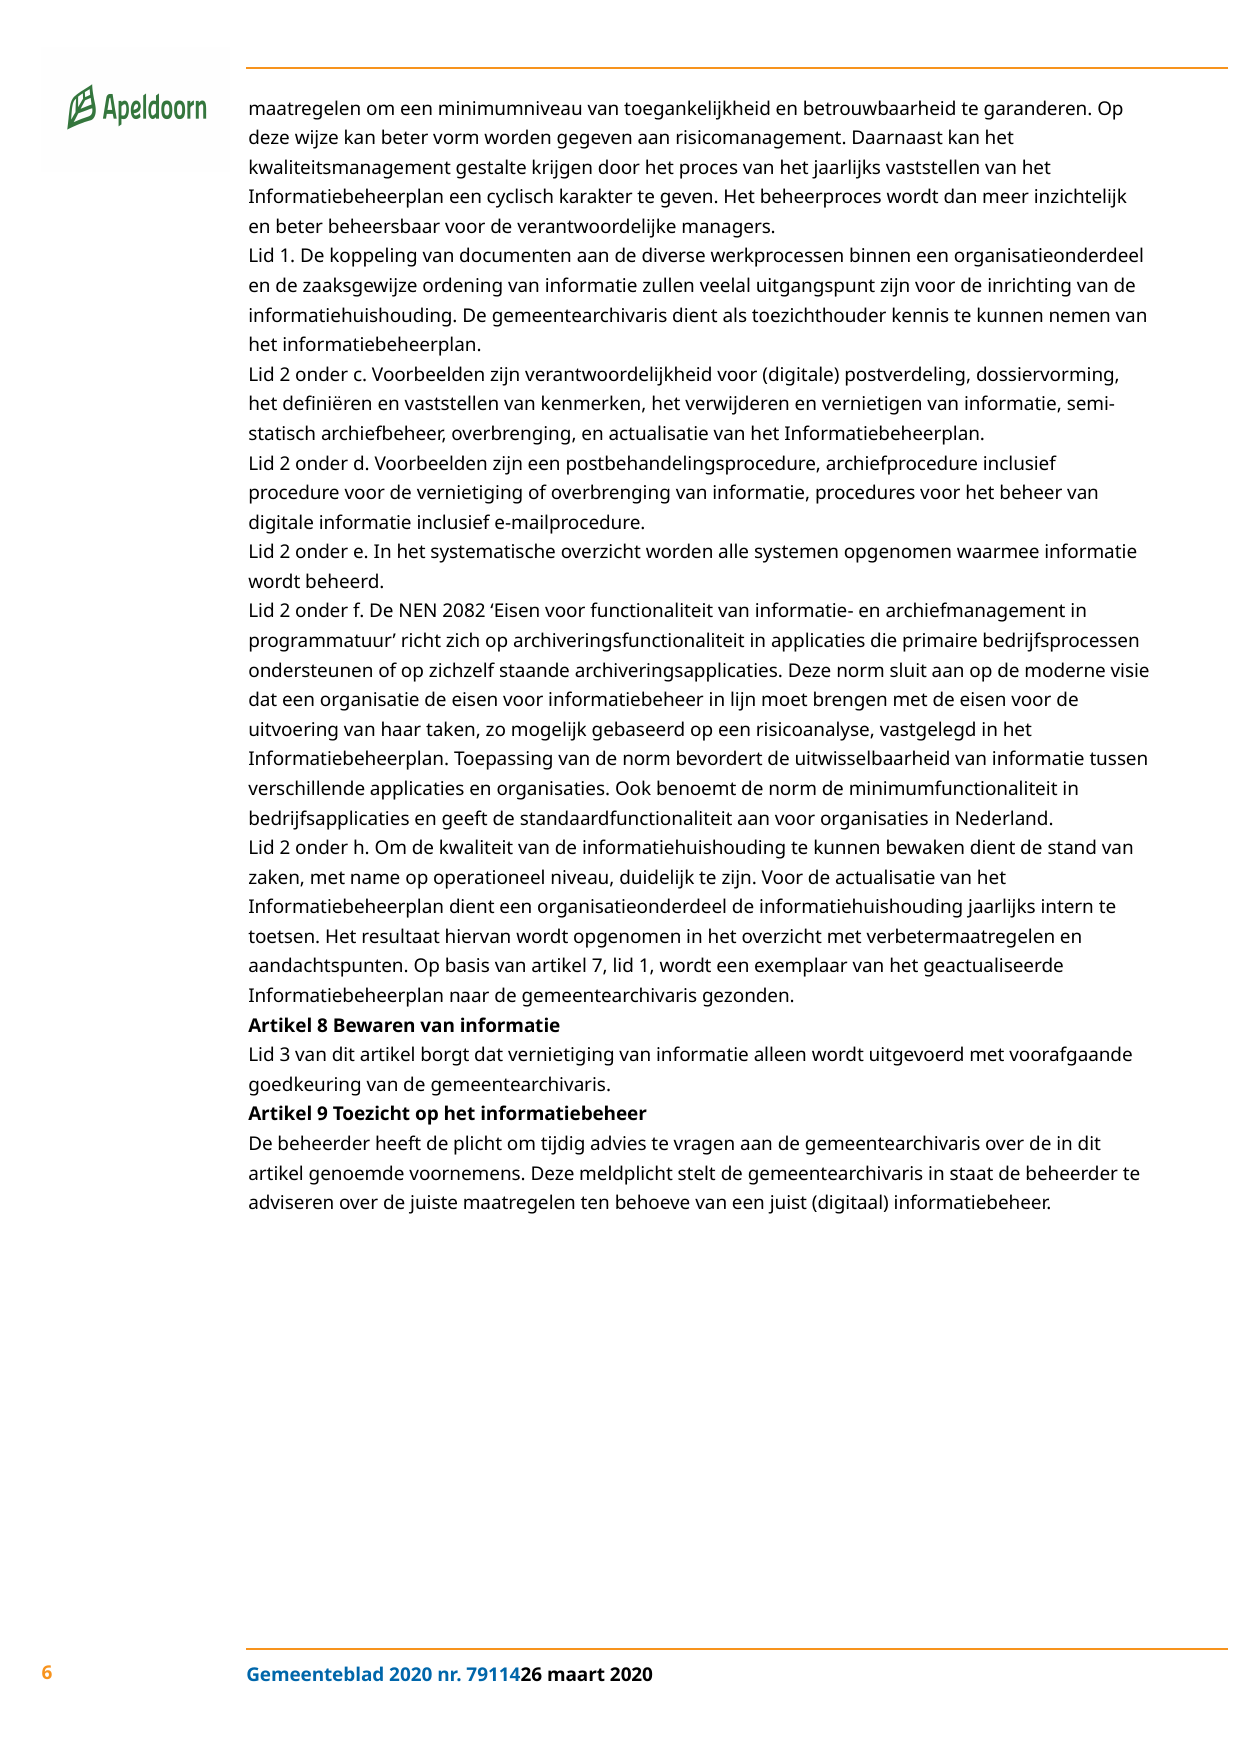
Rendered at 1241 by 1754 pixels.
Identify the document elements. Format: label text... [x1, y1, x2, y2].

text Lid 2 onder c. Voorbeelden zijn verantwoordelijkheid voor (digitale) postverdeling, dossiervorming, het definiëren en vaststellen van kenmerken, het verwijderen en vernietigen van informatie, semi-statisch archiefbeheer, overbrenging, en actualisatie van het Informatiebeheerplan. [248, 361, 1152, 446]
text Lid 3 van dit artikel borgt dat vernietiging van informatie alleen wordt uitgevoerd met voorafgaande goedkeuring van de gemeentearchivaris. [248, 1041, 1152, 1097]
text maatregelen om een minimumniveau van toegankelijkheid en betrouwbaarheid te garanderen. Op deze wijze kan beter vorm worden gegeven aan risicomanagement. Daarnaast kan het kwaliteitsmanagement gestalte krijgen door het proces van het jaarlijks vaststellen van het Informatiebeheerplan een cyclisch karakter te geven. Het beheerproces wordt dan meer inzichtelijk en beter beheersbaar voor de verantwoordelijke managers. [248, 95, 1152, 239]
text De beheerder heeft de plicht om tijdig advies te vragen aan de gemeentearchivaris over de in dit artikel genoemde voornemens. Deze meldplicht stelt de gemeentearchivaris in staat de beheerder te adviseren over de juiste maatregelen ten behoeve van een juist (digitaal) informatiebeheer. [248, 1130, 1152, 1215]
text Lid 2 onder h. Om de kwaliteit van de informatiehuishouding te kunnen bewaken dient de stand van zaken, met name op operationeel niveau, duidelijk te zijn. Voor de actualisatie van het Informatiebeheerplan dient een organisatieonderdeel de informatiehuishouding jaarlijks intern te toetsen. Het resultaat hiervan wordt opgenomen in het overzicht met verbetermaatregelen en aandachtspunten. Op basis van artikel 7, lid 1, wordt een exemplaar van het geactualiseerde Informatiebeheerplan naar de gemeentearchivaris gezonden. [248, 834, 1152, 1008]
picture [41, 47, 231, 172]
text Lid 2 onder e. In het systematische overzicht worden alle systemen opgenomen waarmee informatie wordt beheerd. [248, 538, 1152, 594]
text Lid 2 onder d. Voorbeelden zijn een postbehandelingsprocedure, archiefprocedure inclusief procedure voor de vernietiging of overbrenging van informatie, procedures voor het beheer van digitale informatie inclusief e-mailprocedure. [248, 450, 1152, 535]
text Artikel 8 Bewaren van informatie [248, 1012, 1152, 1038]
text Lid 2 onder f. De NEN 2082 ‘Eisen voor functionaliteit van informatie- en archiefmanagement in programmatuur’ richt zich op archiveringsfunctionaliteit in applicaties die primaire bedrijfsprocessen ondersteunen of op zichzelf staande archiveringsapplicaties. Deze norm sluit aan op de moderne visie dat een organisatie de eisen voor informatiebeheer in lijn moet brengen met de eisen voor de uitvoering van haar taken, zo mogelijk gebaseerd op een risicoanalyse, vastgelegd in het Informatiebeheerplan. Toepassing van de norm bevordert de uitwisselbaarheid van informatie tussen verschillende applicaties en organisaties. Ook benoemt de norm de minimumfunctionaliteit in bedrijfsapplicaties en geeft de standaardfunctionaliteit aan voor organisaties in Nederland. [248, 598, 1152, 831]
text Artikel 9 Toezicht op het informatiebeheer [248, 1101, 1152, 1126]
text Lid 1. De koppeling van documenten aan de diverse werkprocessen binnen een organisatieonderdeel en de zaaksgewijze ordening van informatie zullen veelal uitgangspunt zijn voor de inrichting van de informatiehuishouding. De gemeentearchivaris dient als toezichthouder kennis te kunnen nemen van het informatiebeheerplan. [248, 243, 1152, 357]
